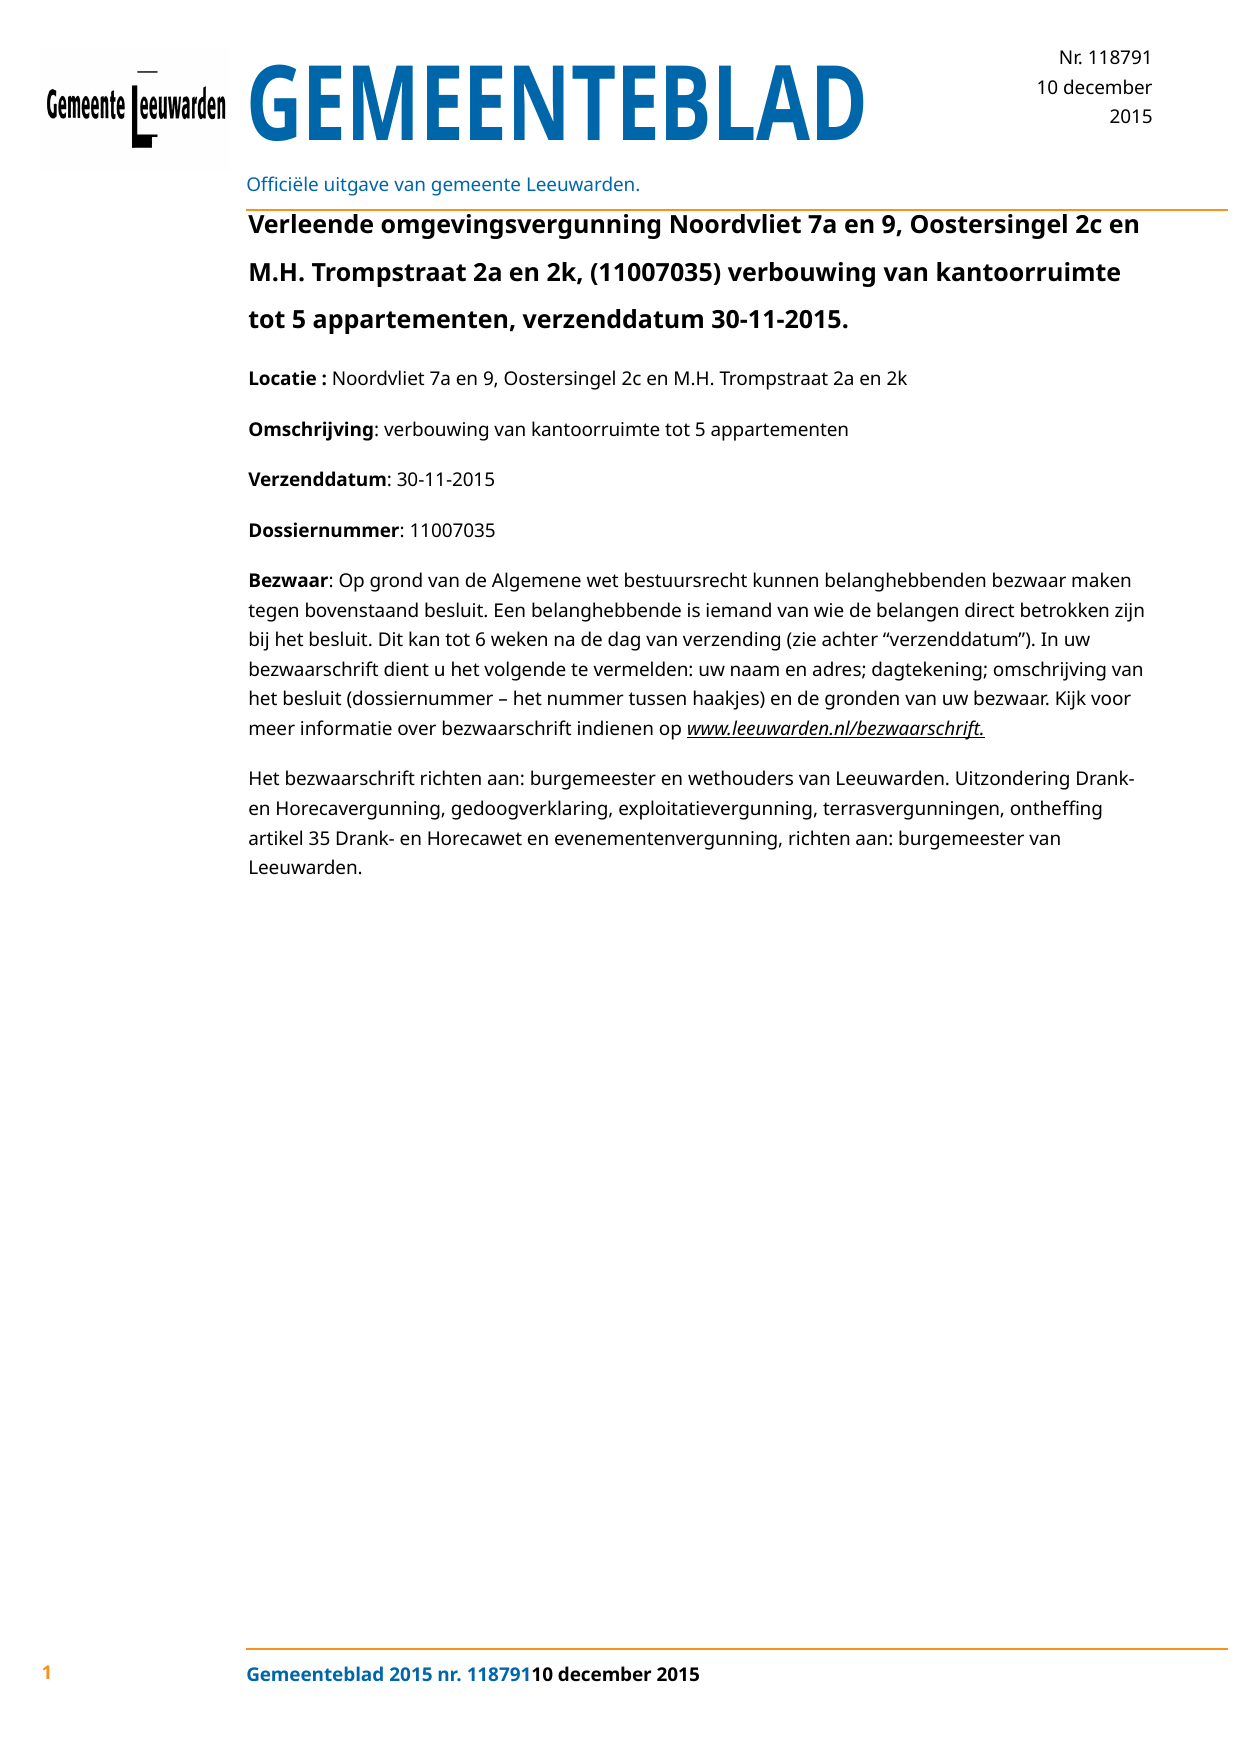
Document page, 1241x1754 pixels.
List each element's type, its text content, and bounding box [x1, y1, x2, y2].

text Verleende omgevingsvergunning Noordvliet 7a en 9, Oostersingel 2c en M.H. Trompstraat 2a en 2k, (11007035) verbouwing van kantoorruimte tot 5 appartementen, verzenddatum 30-11-2015. [248, 211, 1152, 336]
picture [41, 47, 231, 172]
text Locatie : Noordvliet 7a en 9, Oostersingel 2c en M.H. Trompstraat 2a en 2k [248, 366, 1152, 391]
text Bezwaar: Op grond van de Algemene wet bestuursrecht kunnen belanghebbenden bezwaar maken tegen bovenstaand besluit. Een belanghebbende is iemand van wie de belangen direct betrokken zijn bij het besluit. Dit kan tot 6 weken na de dag van verzending (zie achter “verzenddatum”). In uw bezwaarschrift dient u het volgende te vermelden: uw naam en adres; dagtekening; omschrijving van het besluit (dossiernummer – het nummer tussen haakjes) en de gronden van uw bezwaar. Kijk voor meer informatie over bezwaarschrift indienen op www.leeuwarden.nl/bezwaarschrift. [248, 567, 1152, 741]
text Verzenddatum: 30-11-2015 [248, 466, 1152, 492]
text Het bezwaarschrift richten aan: burgemeester en wethouders van Leeuwarden. Uitzondering Drank- en Horecavergunning, gedoogverklaring, exploitatievergunning, terrasvergunningen, ontheffing artikel 35 Drank- en Horecawet en evenementenvergunning, richten aan: burgemeester van Leeuwarden. [248, 766, 1152, 880]
text Omschrijving: verbouwing van kantoorruimte tot 5 appartementen [248, 416, 1152, 442]
text Dossiernummer: 11007035 [248, 517, 1152, 542]
